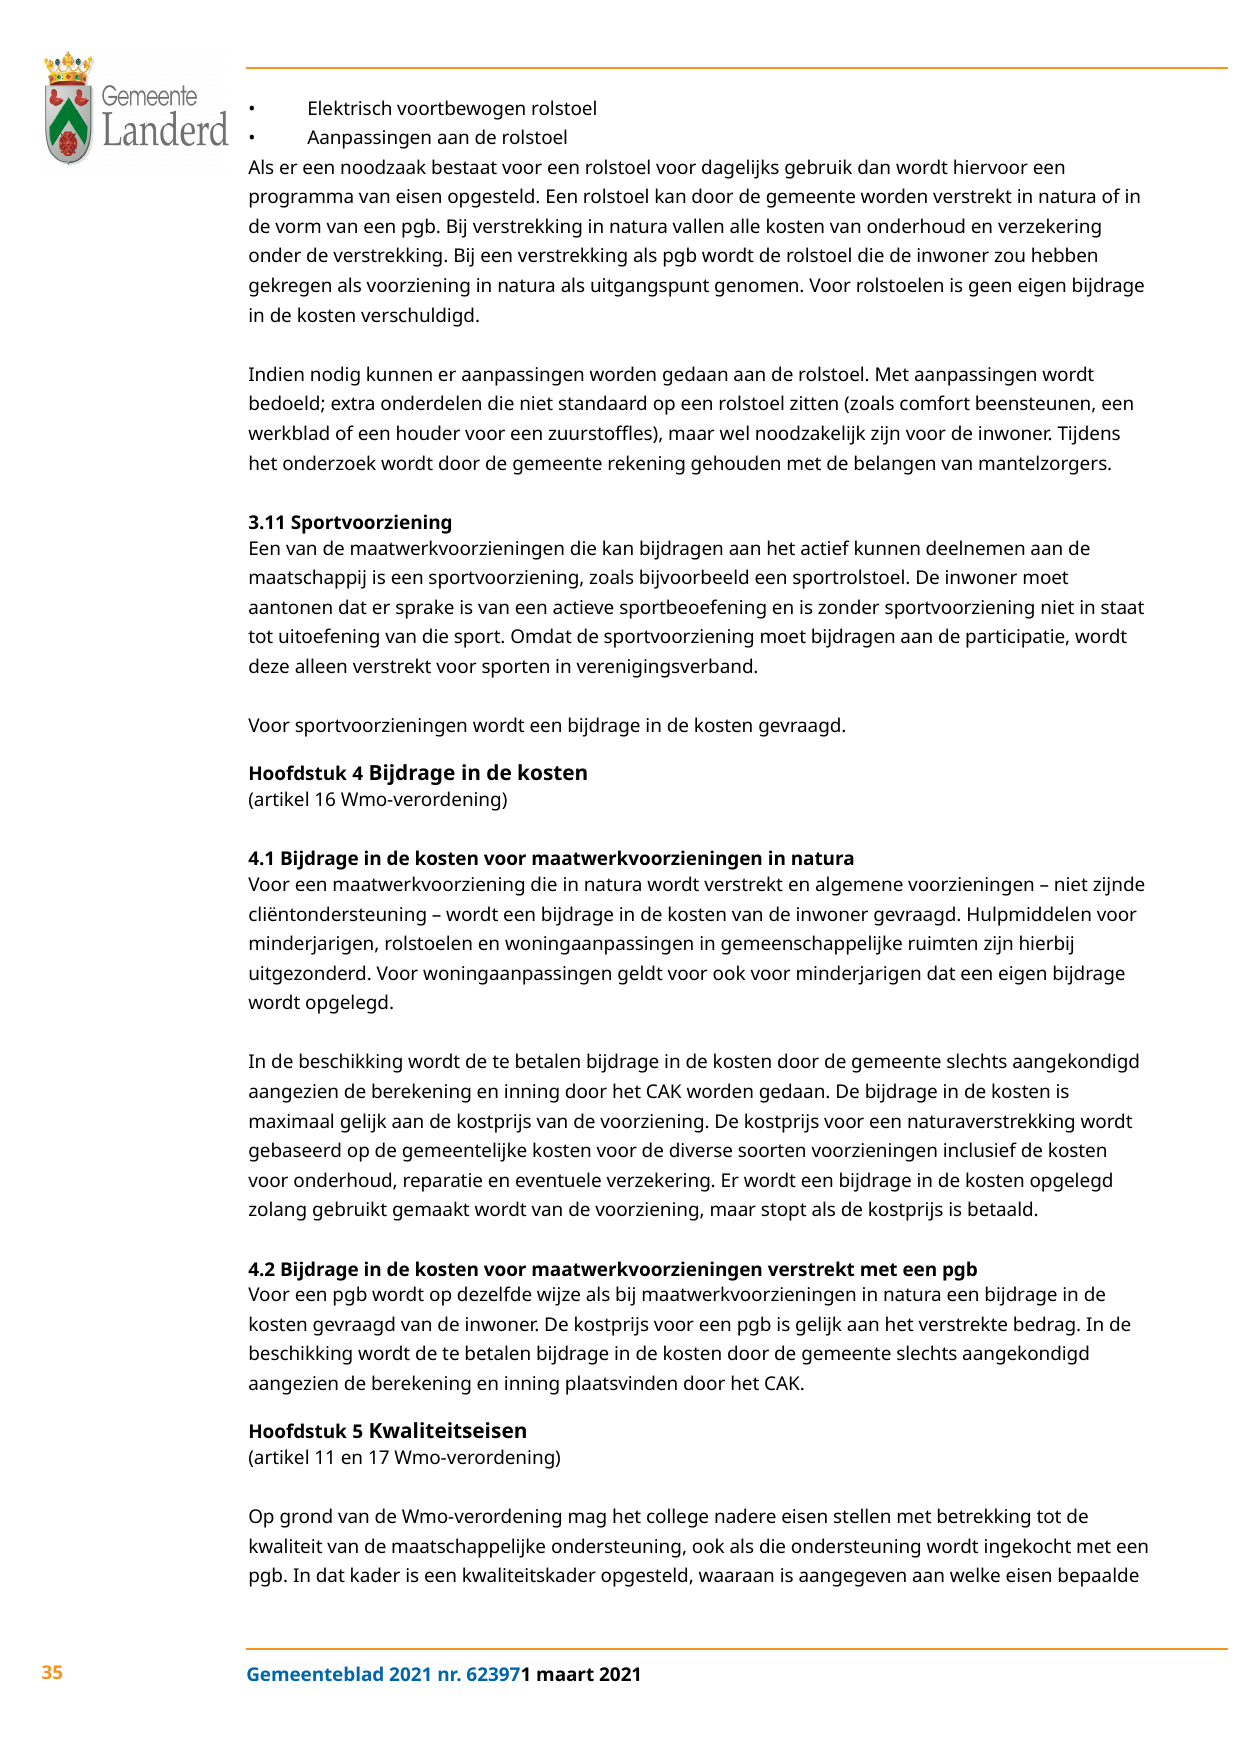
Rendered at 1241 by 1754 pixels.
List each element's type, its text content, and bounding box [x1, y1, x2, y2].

list Elektrisch voortbewogen rolstoel [248, 95, 1152, 121]
text 4.2 Bijdrage in de kosten voor maatwerkvoorzieningen verstrekt met een pgb [248, 1256, 1152, 1281]
text Voor een pgb wordt op dezelfde wijze als bij maatwerkvoorzieningen in natura een bijdrage in de kosten gevraagd van de inwoner. De kostprijs voor een pgb is gelijk aan het verstrekte bedrag. In de beschikking wordt de te betalen bijdrage in de kosten door de gemeente slechts aangekondigd aangezien de berekening en inning plaatsvinden door het CAK. [248, 1281, 1152, 1396]
text Voor sportvoorzieningen wordt een bijdrage in de kosten gevraagd. [248, 712, 1152, 738]
text 3.11 Sportvoorziening [248, 509, 1152, 535]
picture [41, 47, 231, 172]
text 4.1 Bijdrage in de kosten voor maatwerkvoorzieningen in natura [248, 845, 1152, 871]
text Voor een maatwerkvoorziening die in natura wordt verstrekt en algemene voorzieningen – niet zijnde cliëntondersteuning – wordt een bijdrage in de kosten van de inwoner gevraagd. Hulpmiddelen voor minderjarigen, rolstoelen en woningaanpassingen in gemeenschappelijke ruimten zijn hierbij uitgezonderd. Voor woningaanpassingen geldt voor ook voor minderjarigen dat een eigen bijdrage wordt opgelegd. [248, 871, 1152, 1015]
text Als er een noodzaak bestaat voor een rolstoel voor dagelijks gebruik dan wordt hiervoor een programma van eisen opgesteld. Een rolstoel kan door de gemeente worden verstrekt in natura of in de vorm van een pgb. Bij verstrekking in natura vallen alle kosten van onderhoud en verzekering onder de verstrekking. Bij een verstrekking als pgb wordt de rolstoel die de inwoner zou hebben gekregen als voorziening in natura als uitgangspunt genomen. Voor rolstoelen is geen eigen bijdrage in de kosten verschuldigd. [248, 154, 1152, 328]
list Aanpassingen aan de rolstoel [248, 124, 1152, 150]
text (artikel 16 Wmo-verordening) [248, 786, 1152, 812]
text Hoofdstuk 5 Kwaliteitseisen [248, 1416, 1152, 1444]
text In de beschikking wordt de te betalen bijdrage in de kosten door de gemeente slechts aangekondigd aangezien de berekening en inning door het CAK worden gedaan. De bijdrage in de kosten is maximaal gelijk aan de kostprijs van de voorziening. De kostprijs voor een naturaverstrekking wordt gebaseerd op de gemeentelijke kosten voor de diverse soorten voorzieningen inclusief de kosten voor onderhoud, reparatie en eventuele verzekering. Er wordt een bijdrage in de kosten opgelegd zolang gebruikt gemaakt wordt van de voorziening, maar stopt als de kostprijs is betaald. [248, 1049, 1152, 1222]
text Indien nodig kunnen er aanpassingen worden gedaan aan de rolstoel. Met aanpassingen wordt bedoeld; extra onderdelen die niet standaard op een rolstoel zitten (zoals comfort beensteunen, een werkblad of een houder voor een zuurstoffles), maar wel noodzakelijk zijn voor de inwoner. Tijdens het onderzoek wordt door de gemeente rekening gehouden met de belangen van mantelzorgers. [248, 361, 1152, 476]
text Een van de maatwerkvoorzieningen die kan bijdragen aan het actief kunnen deelnemen aan de maatschappij is een sportvoorziening, zoals bijvoorbeeld een sportrolstoel. De inwoner moet aantonen dat er sprake is van een actieve sportbeoefening en is zonder sportvoorziening niet in staat tot uitoefening van die sport. Omdat de sportvoorziening moet bijdragen aan de participatie, wordt deze alleen verstrekt voor sporten in verenigingsverband. [248, 535, 1152, 679]
text Op grond van de Wmo-verordening mag het college nadere eisen stellen met betrekking tot de kwaliteit van de maatschappelijke ondersteuning, ook als die ondersteuning wordt ingekocht met een pgb. In dat kader is een kwaliteitskader opgesteld, waaraan is aangegeven aan welke eisen bepaalde [248, 1503, 1152, 1588]
text Hoofdstuk 4 Bijdrage in de kosten [248, 758, 1152, 786]
text (artikel 11 en 17 Wmo-verordening) [248, 1444, 1152, 1470]
